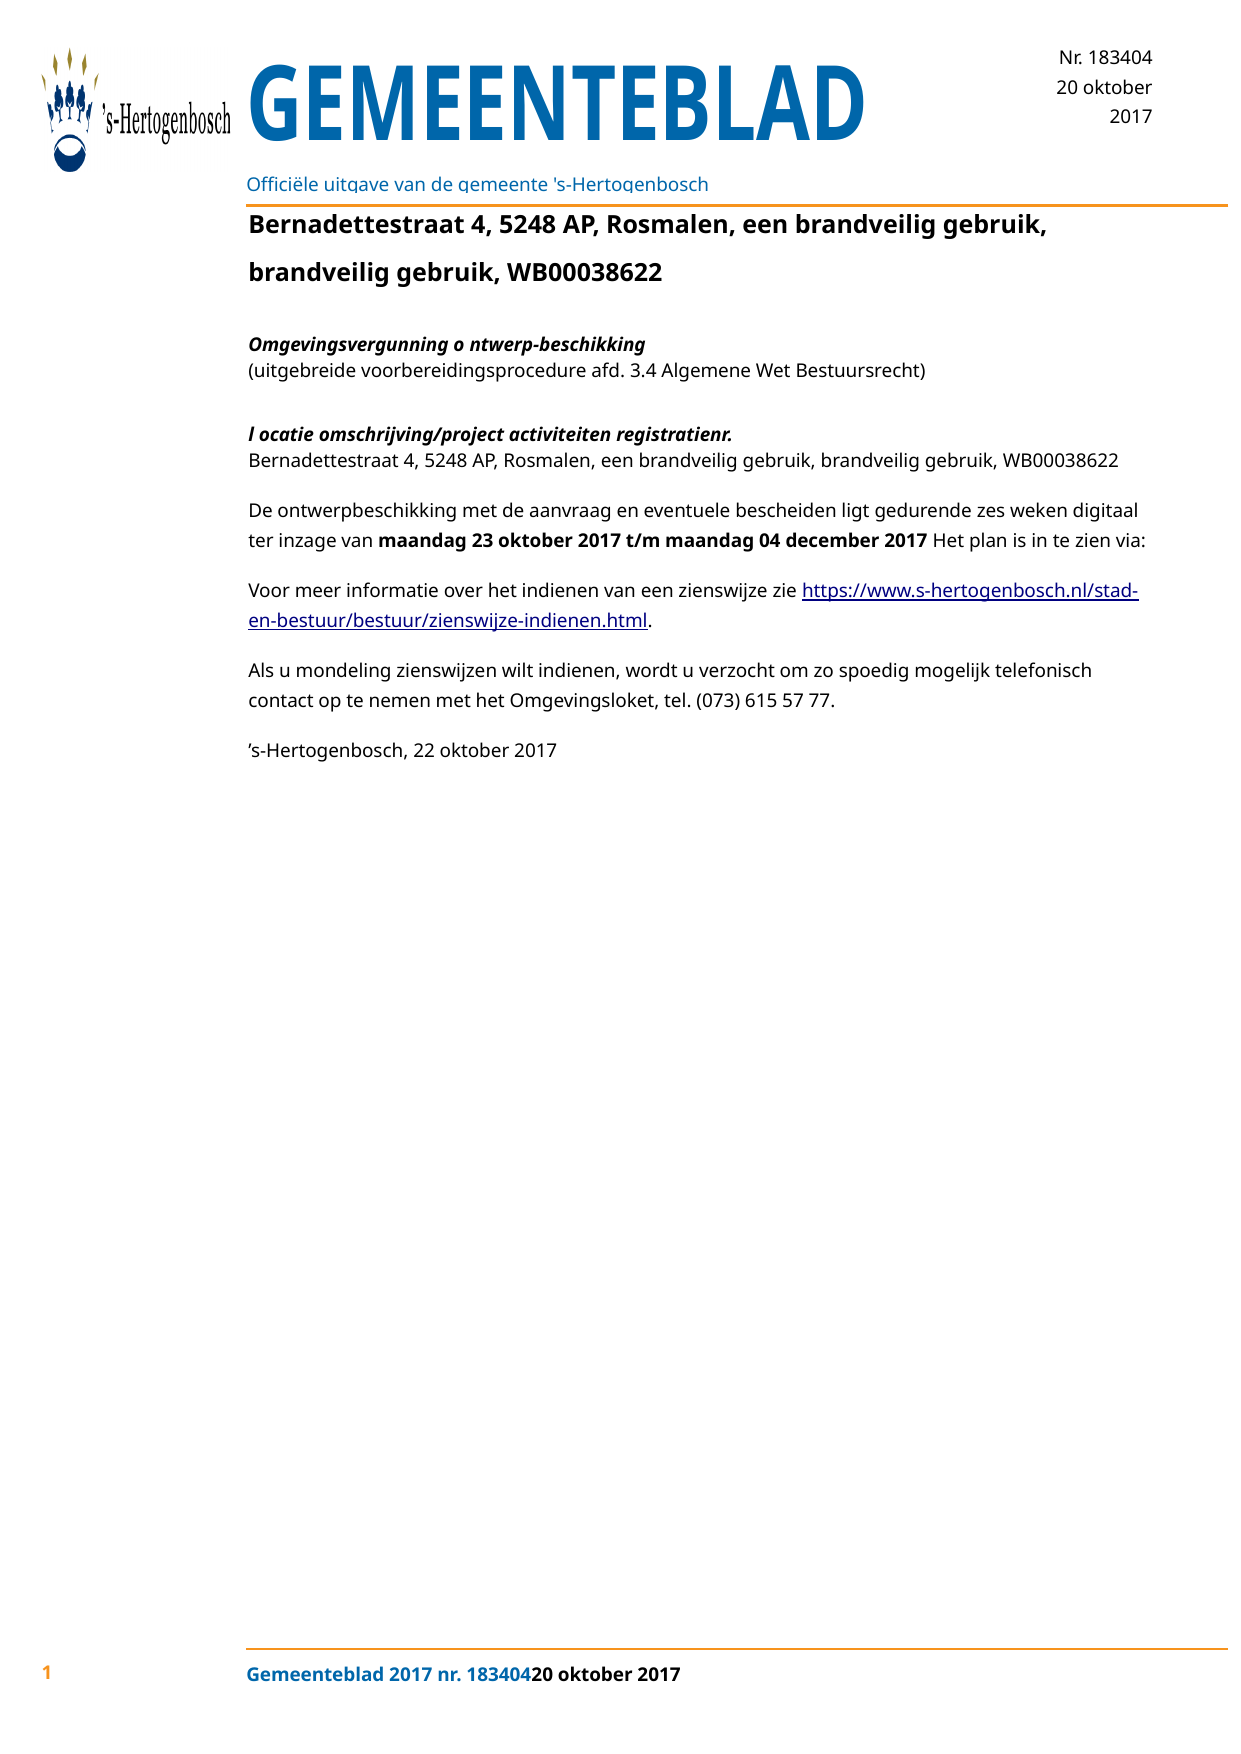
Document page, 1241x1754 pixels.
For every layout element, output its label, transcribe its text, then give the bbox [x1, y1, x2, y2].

text Bernadettestraat 4, 5248 AP, Rosmalen, een brandveilig gebruik, brandveilig gebruik, WB00038622 [248, 447, 1152, 473]
text l ocatie omschrijving/project activiteiten registratienr. [248, 421, 1152, 447]
text De ontwerpbeschikking met de aanvraag en eventuele bescheiden ligt gedurende zes weken digitaal ter inzage van maandag 23 oktober 2017 t/m maandag 04 december 2017 Het plan is in te zien via: [248, 497, 1152, 553]
text Als u mondeling zienswijzen wilt indienen, wordt u verzocht om zo spoedig mogelijk telefonisch contact op te nemen met het Omgevingsloket, tel. (073) 615 57 77. [248, 657, 1152, 713]
picture [41, 47, 231, 172]
text Bernadettestraat 4, 5248 AP, Rosmalen, een brandveilig gebruik, brandveilig gebruik, WB00038622 [248, 207, 1152, 288]
text ’s-Hertogenbosch, 22 oktober 2017 [248, 737, 1152, 763]
text Voor meer informatie over het indienen van een zienswijze zie https://www.s-hertogenbosch.nl/stad-en-bestuur/bestuur/zienswijze-indienen.html. [248, 577, 1152, 633]
text Omgevingsvergunning o ntwerp-beschikking [248, 331, 1152, 357]
text (uitgebreide voorbereidingsprocedure afd. 3.4 Algemene Wet Bestuursrecht) [248, 357, 1152, 383]
